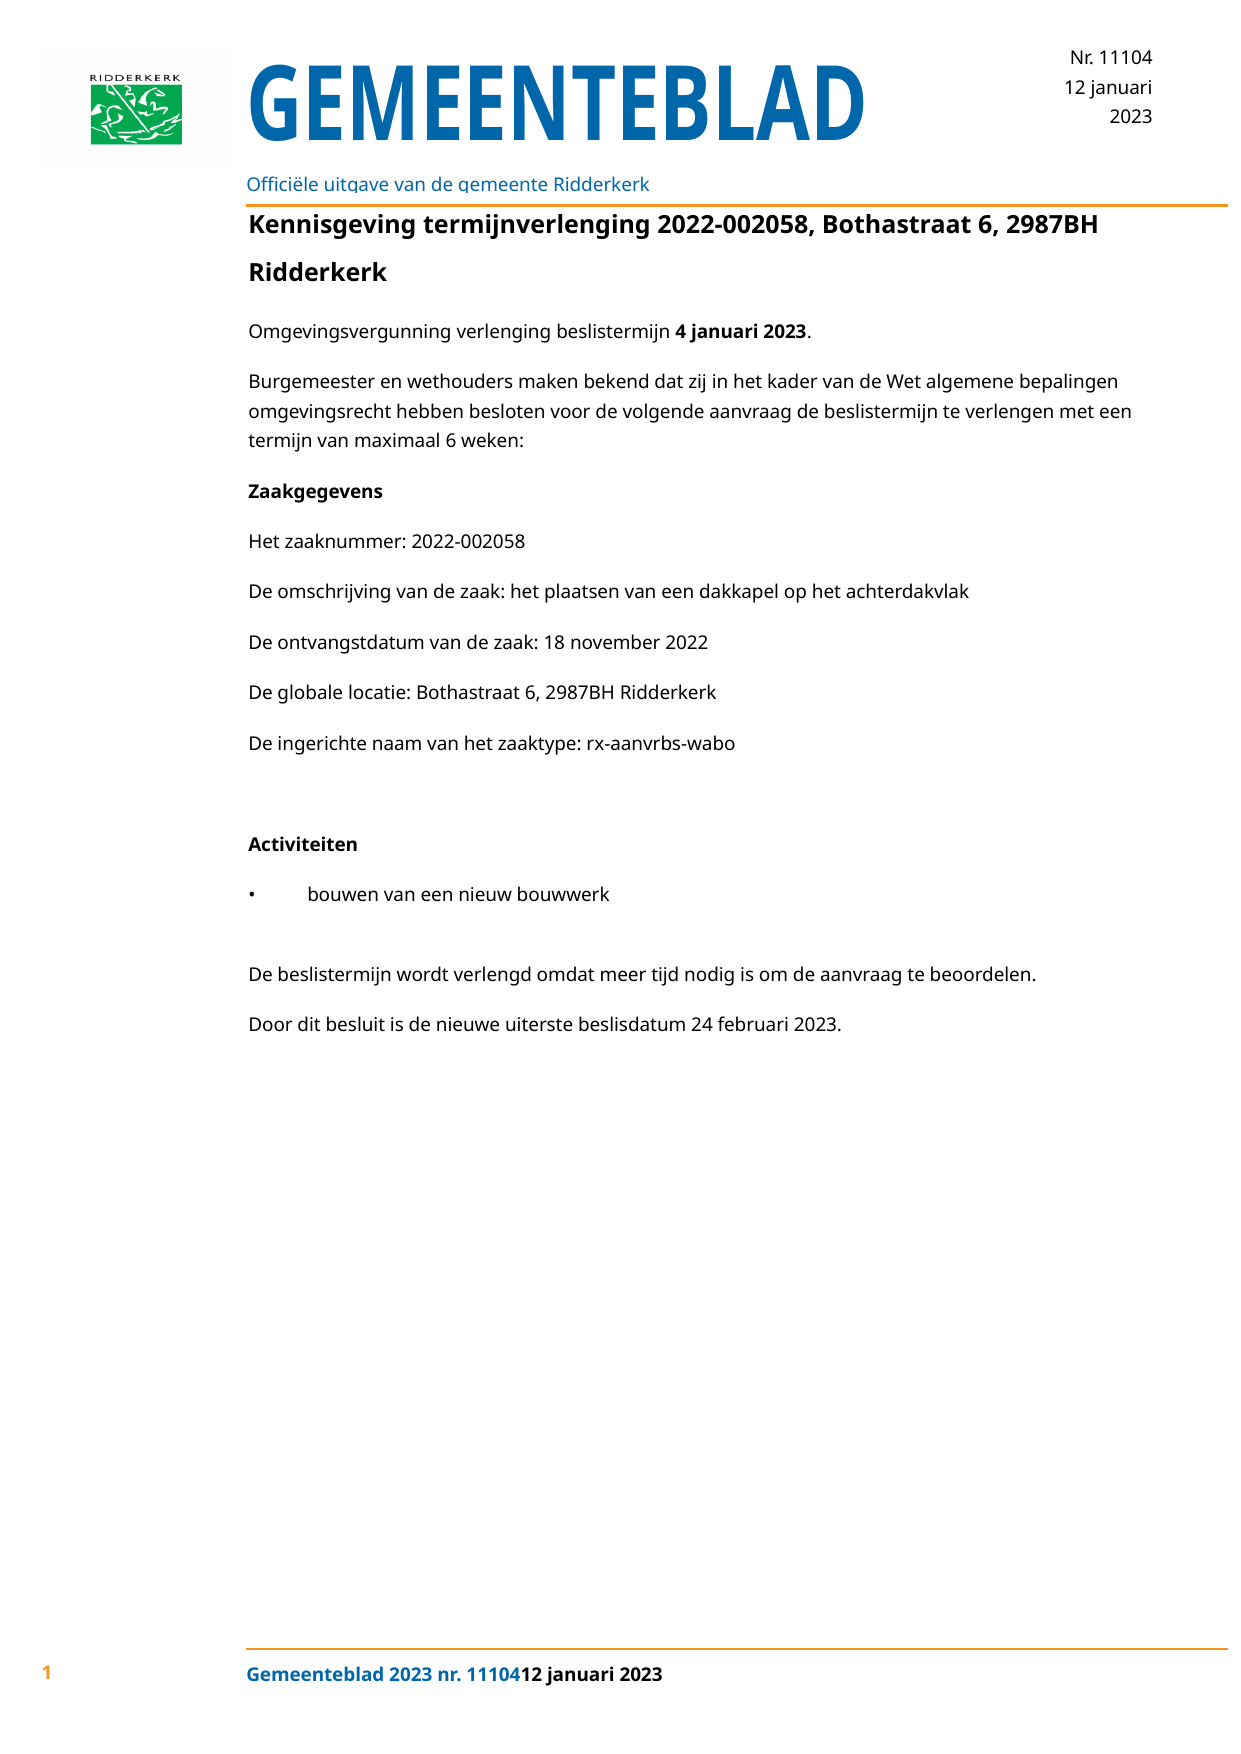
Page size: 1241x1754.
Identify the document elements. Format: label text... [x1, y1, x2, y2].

text Activiteiten [248, 831, 1152, 857]
text De ingerichte naam van het zaaktype: rx-aanvrbs-wabo [248, 730, 1152, 756]
text Het zaaknummer: 2022-002058 [248, 528, 1152, 554]
text Kennisgeving termijnverlenging 2022-002058, Bothastraat 6, 2987BH Ridderkerk [248, 207, 1152, 288]
text De ontvangstdatum van de zaak: 18 november 2022 [248, 629, 1152, 655]
picture [41, 47, 231, 172]
text Zaakgegevens [248, 478, 1152, 504]
text De omschrijving van de zaak: het plaatsen van een dakkapel op het achterdakvlak [248, 579, 1152, 604]
text De globale locatie: Bothastraat 6, 2987BH Ridderkerk [248, 679, 1152, 705]
text Omgevingsvergunning verlenging beslistermijn 4 januari 2023. [248, 318, 1152, 344]
text Burgemeester en wethouders maken bekend dat zij in het kader van de Wet algemene bepalingen omgevingsrecht hebben besloten voor de volgende aanvraag de beslistermijn te verlengen met een termijn van maximaal 6 weken: [248, 368, 1152, 453]
text Door dit besluit is de nieuwe uiterste beslisdatum 24 februari 2023. [248, 1012, 1152, 1037]
text De beslistermijn wordt verlengd omdat meer tijd nodig is om de aanvraag te beoordelen. [248, 961, 1152, 987]
list bouwen van een nieuw bouwwerk [248, 881, 1152, 907]
